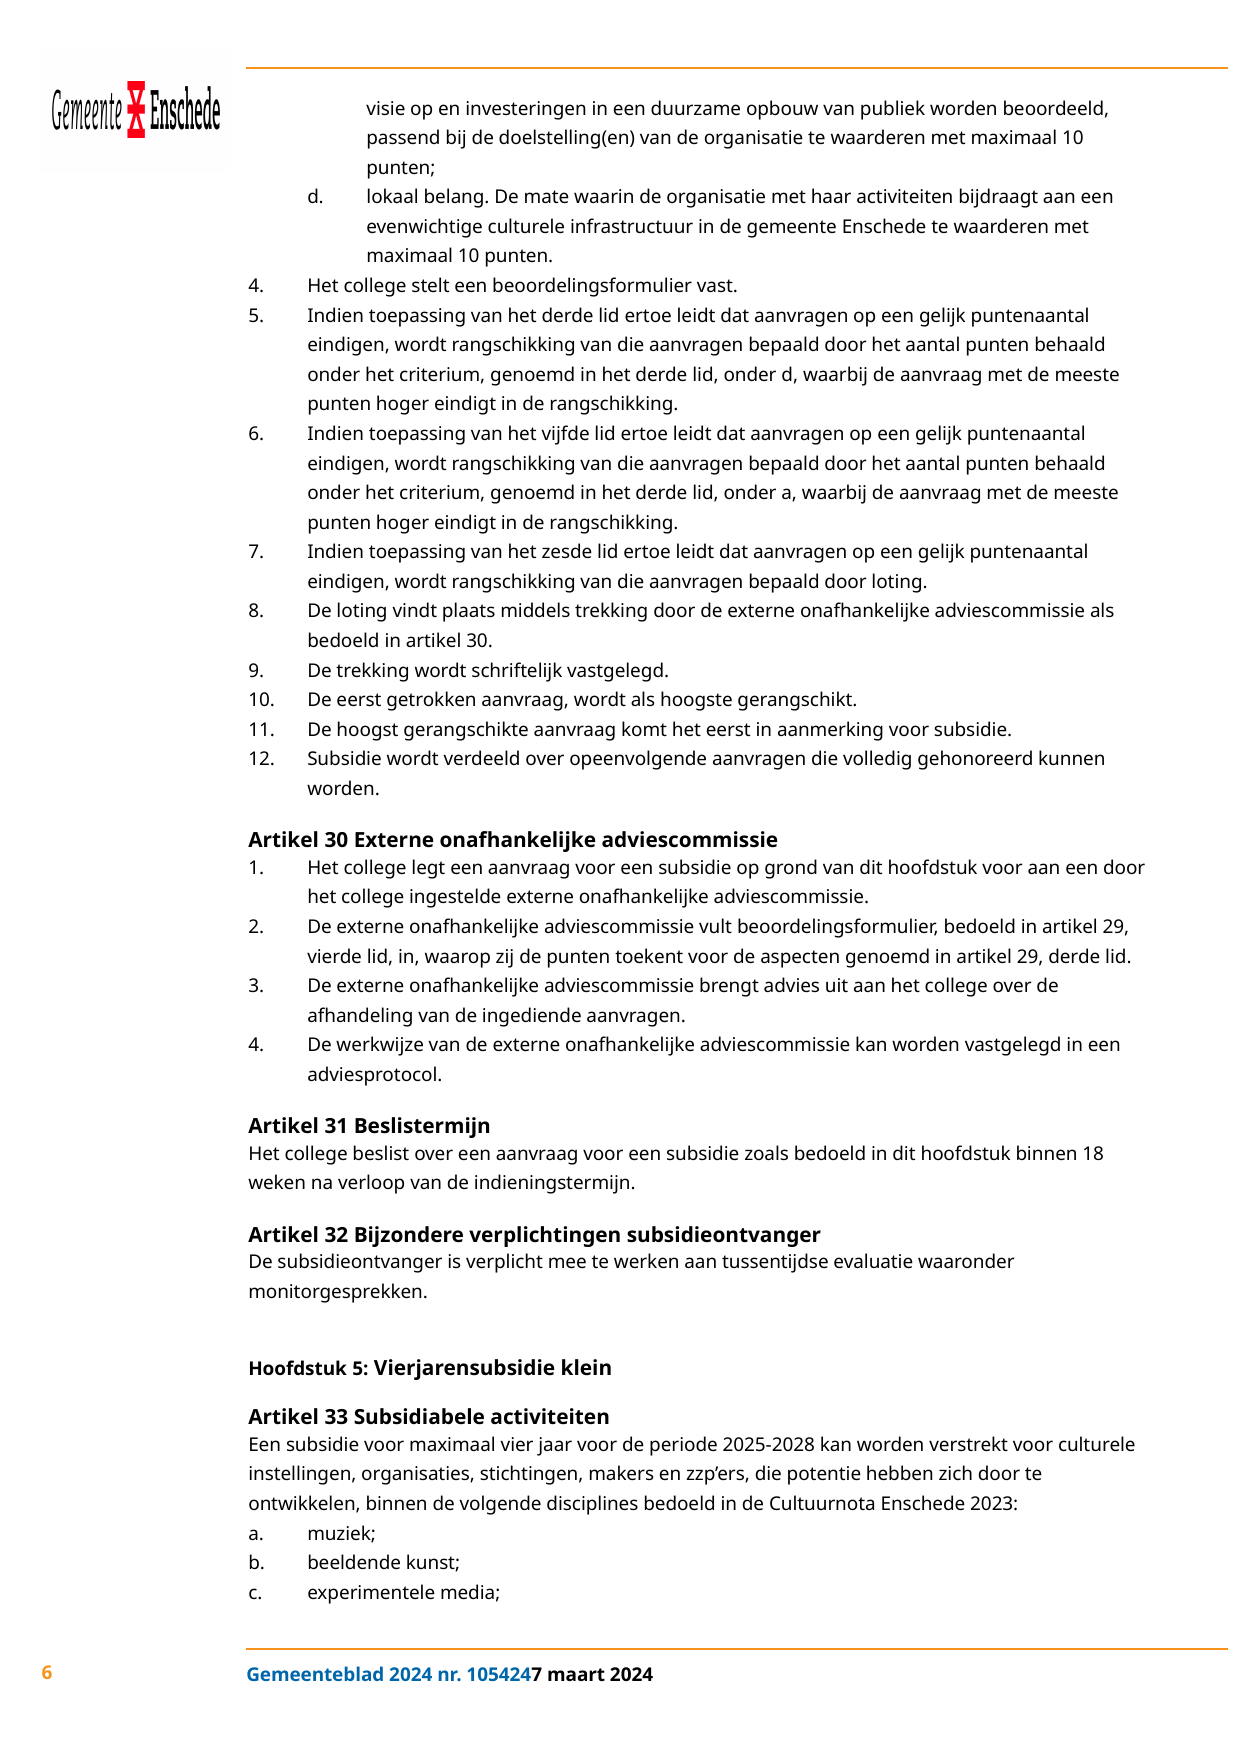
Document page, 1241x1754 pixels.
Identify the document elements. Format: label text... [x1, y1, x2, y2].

text Artikel 33 Subsidiabele activiteiten [248, 1402, 1152, 1431]
list De trekking wordt schriftelijk vastgelegd. [248, 657, 1152, 683]
text Hoofdstuk 5: Vierjarensubsidie klein [248, 1353, 1152, 1382]
list experimentele media; [248, 1579, 1152, 1604]
picture [41, 47, 231, 172]
list Het college legt een aanvraag voor een subsidie op grond van dit hoofdstuk voor aan een door het college ingestelde externe onafhankelijke adviescommissie. [248, 854, 1152, 909]
list Het college stelt een beoordelingsformulier vast. [248, 272, 1152, 298]
text De subsidieontvanger is verplicht mee te werken aan tussentijdse evaluatie waaronder monitorgesprekken. [248, 1248, 1152, 1304]
list lokaal belang. De mate waarin de organisatie met haar activiteiten bijdraagt aan een evenwichtige culturele infrastructuur in de gemeente Enschede te waarderen met maximaal 10 punten. [307, 183, 1152, 268]
list Indien toepassing van het derde lid ertoe leidt dat aanvragen op een gelijk puntenaantal eindigen, wordt rangschikking van die aanvragen bepaald door het aantal punten behaald onder het criterium, genoemd in het derde lid, onder d, waarbij de aanvraag met de meeste punten hoger eindigt in de rangschikking. [248, 302, 1152, 416]
list beeldende kunst; [248, 1549, 1152, 1575]
text Een subsidie voor maximaal vier jaar voor de periode 2025-2028 kan worden verstrekt voor culturele instellingen, organisaties, stichtingen, makers en zzp’ers, die potentie hebben zich door te ontwikkelen, binnen de volgende disciplines bedoeld in de Cultuurnota Enschede 2023: [248, 1431, 1152, 1516]
list De werkwijze van de externe onafhankelijke adviescommissie kan worden vastgelegd in een adviesprotocol. [248, 1032, 1152, 1087]
list De hoogst gerangschikte aanvraag komt het eerst in aanmerking voor subsidie. [248, 716, 1152, 742]
list Indien toepassing van het zesde lid ertoe leidt dat aanvragen op een gelijk puntenaantal eindigen, wordt rangschikking van die aanvragen bepaald door loting. [248, 538, 1152, 594]
list De externe onafhankelijke adviescommissie vult beoordelingsformulier, bedoeld in artikel 29, vierde lid, in, waarop zij de punten toekent voor de aspecten genoemd in artikel 29, derde lid. [248, 913, 1152, 968]
text Artikel 31 Beslistermijn [248, 1112, 1152, 1140]
text Artikel 32 Bijzondere verplichtingen subsidieontvanger [248, 1220, 1152, 1248]
list visie op en investeringen in een duurzame opbouw van publiek worden beoordeeld, passend bij de doelstelling(en) van de organisatie te waarderen met maximaal 10 punten; [307, 95, 1152, 180]
list De eerst getrokken aanvraag, wordt als hoogste gerangschikt. [248, 686, 1152, 712]
text Artikel 30 Externe onafhankelijke adviescommissie [248, 826, 1152, 854]
text Het college beslist over een aanvraag voor een subsidie zoals bedoeld in dit hoofdstuk binnen 18 weken na verloop van de indieningstermijn. [248, 1140, 1152, 1195]
list Subsidie wordt verdeeld over opeenvolgende aanvragen die volledig gehonoreerd kunnen worden. [248, 746, 1152, 801]
list muziek; [248, 1520, 1152, 1545]
list Indien toepassing van het vijfde lid ertoe leidt dat aanvragen op een gelijk puntenaantal eindigen, wordt rangschikking van die aanvragen bepaald door het aantal punten behaald onder het criterium, genoemd in het derde lid, onder a, waarbij de aanvraag met de meeste punten hoger eindigt in de rangschikking. [248, 420, 1152, 535]
list De loting vindt plaats middels trekking door de externe onafhankelijke adviescommissie als bedoeld in artikel 30. [248, 598, 1152, 653]
list De externe onafhankelijke adviescommissie brengt advies uit aan het college over de afhandeling van de ingediende aanvragen. [248, 972, 1152, 1028]
